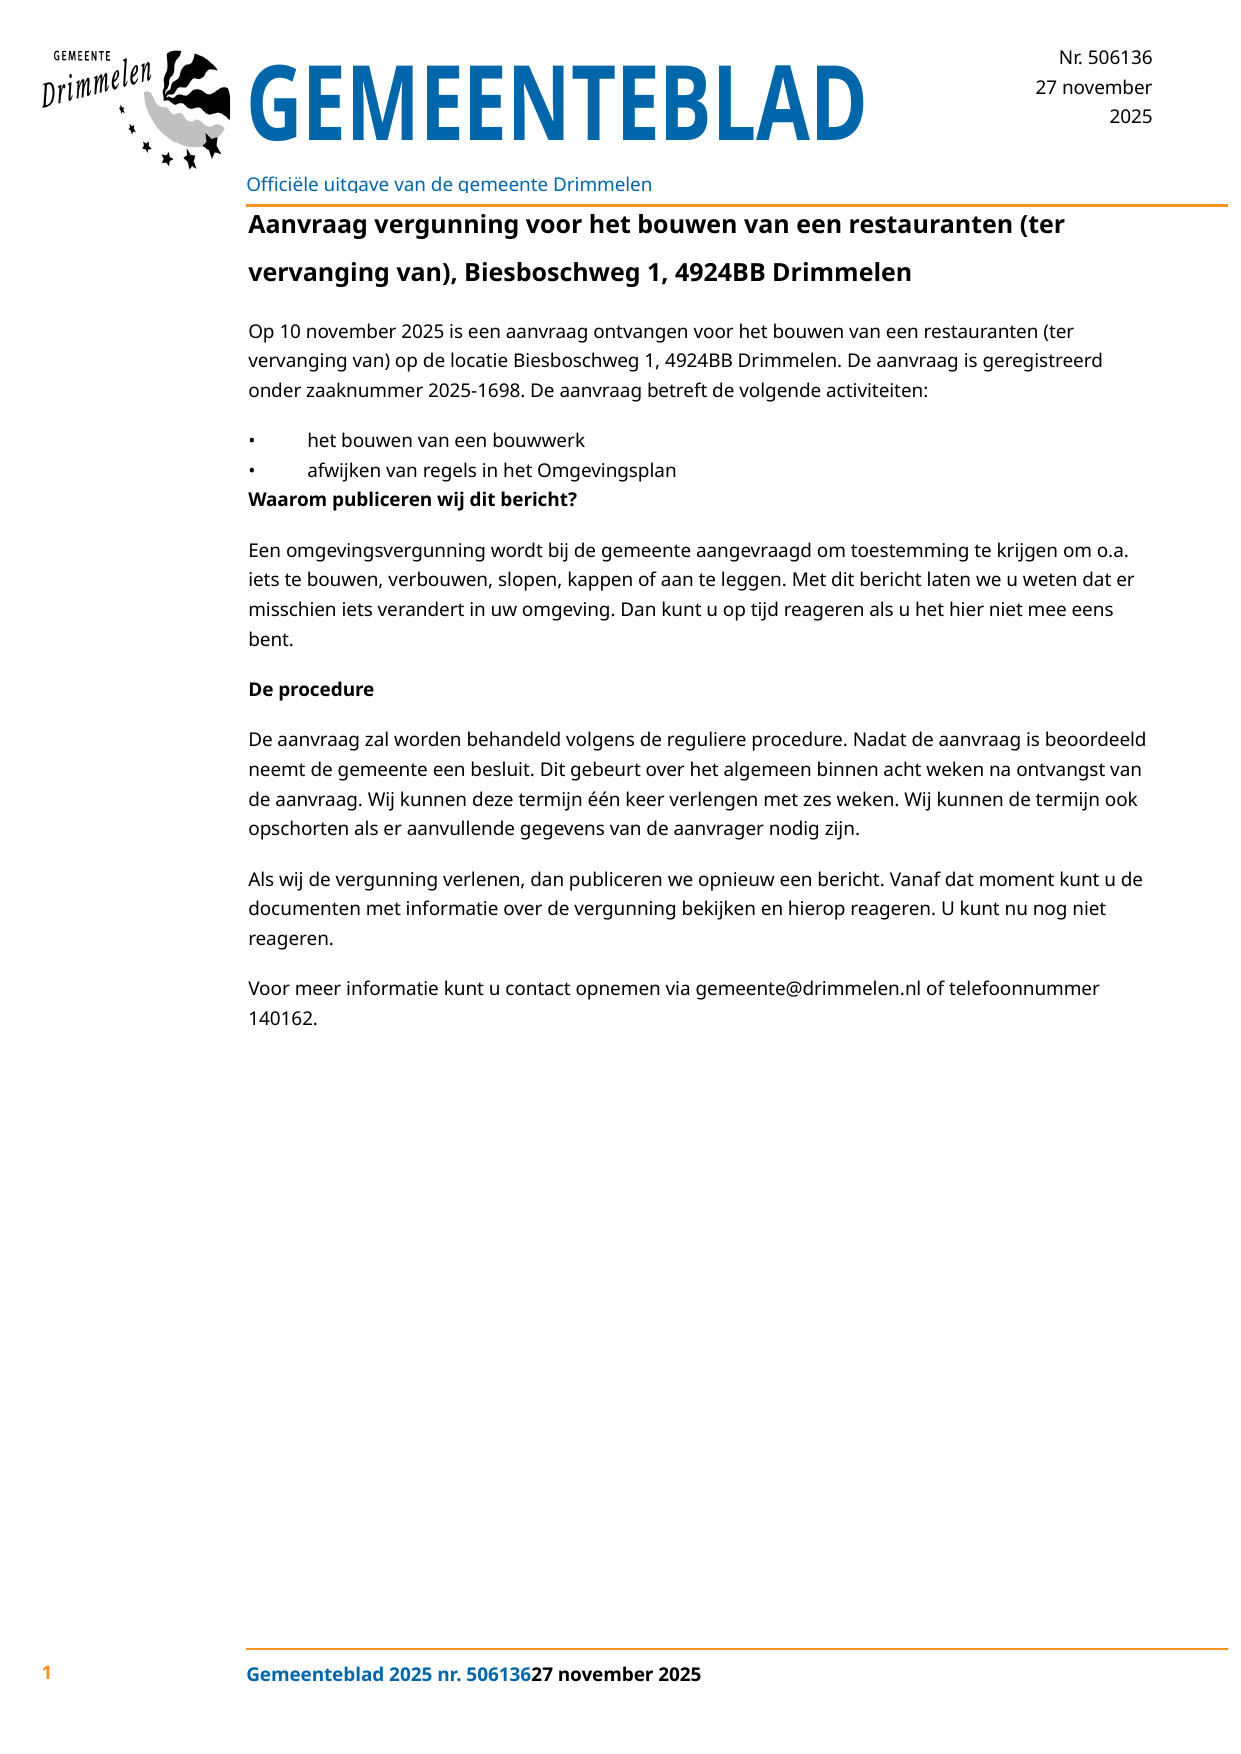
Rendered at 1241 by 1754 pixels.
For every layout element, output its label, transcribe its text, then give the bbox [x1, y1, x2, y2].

text Op 10 november 2025 is een aanvraag ontvangen voor het bouwen van een restauranten (ter vervanging van) op de locatie Biesboschweg 1, 4924BB Drimmelen. De aanvraag is geregistreerd onder zaaknummer 2025-1698. De aanvraag betreft de volgende activiteiten: [248, 318, 1152, 403]
text Een omgevingsvergunning wordt bij de gemeente aangevraagd om toestemming te krijgen om o.a. iets te bouwen, verbouwen, slopen, kappen of aan te leggen. Met dit bericht laten we u weten dat er misschien iets verandert in uw omgeving. Dan kunt u op tijd reageren als u het hier niet mee eens bent. [248, 537, 1152, 652]
text Als wij de vergunning verlenen, dan publiceren we opnieuw een bericht. Vanaf dat moment kunt u de documenten met informatie over de vergunning bekijken en hierop reageren. U kunt nu nog niet reageren. [248, 866, 1152, 951]
text Waarom publiceren wij dit bericht? [248, 487, 1152, 512]
text De procedure [248, 676, 1152, 702]
picture [41, 47, 231, 172]
list het bouwen van een bouwwerk [248, 427, 1152, 453]
list afwijken van regels in het Omgevingsplan [248, 457, 1152, 483]
text Aanvraag vergunning voor het bouwen van een restauranten (ter vervanging van), Biesboschweg 1, 4924BB Drimmelen [248, 207, 1152, 288]
text Voor meer informatie kunt u contact opnemen via gemeente@drimmelen.nl of telefoonnummer 140162. [248, 975, 1152, 1031]
text De aanvraag zal worden behandeld volgens de reguliere procedure. Nadat de aanvraag is beoordeeld neemt de gemeente een besluit. Dit gebeurt over het algemeen binnen acht weken na ontvangst van de aanvraag. Wij kunnen deze termijn één keer verlengen met zes weken. Wij kunnen de termijn ook opschorten als er aanvullende gegevens van de aanvrager nodig zijn. [248, 727, 1152, 841]
